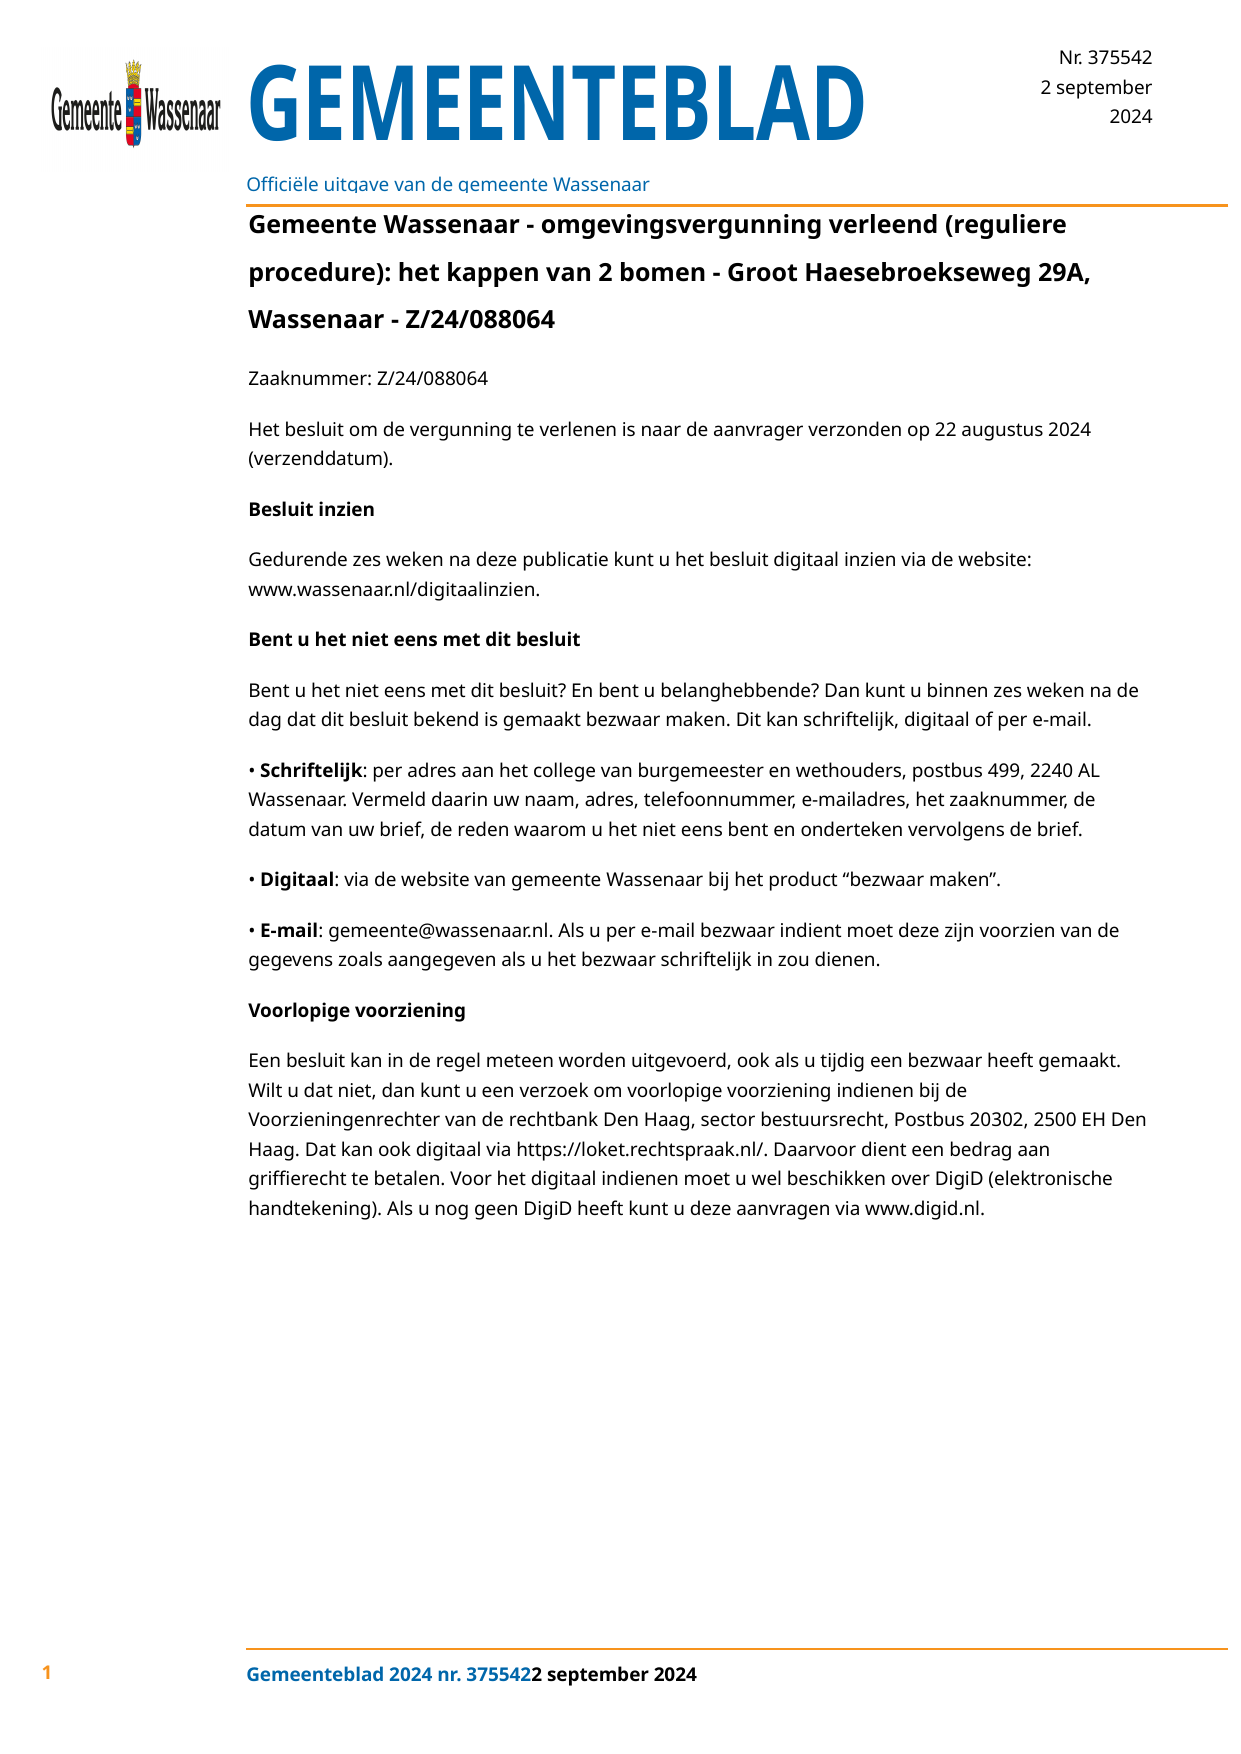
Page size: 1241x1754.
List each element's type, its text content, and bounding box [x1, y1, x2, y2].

text Zaaknummer: Z/24/088064 [248, 366, 1152, 391]
text Een besluit kan in de regel meteen worden uitgevoerd, ook als u tijdig een bezwaar heeft gemaakt. Wilt u dat niet, dan kunt u een verzoek om voorlopige voorziening indienen bij de Voorzieningenrechter van de rechtbank Den Haag, sector bestuursrecht, Postbus 20302, 2500 EH Den Haag. Dat kan ook digitaal via https://loket.rechtspraak.nl/. Daarvoor dient een bedrag aan griffierecht te betalen. Voor het digitaal indienen moet u wel beschikken over DigiD (elektronische handtekening). Als u nog geen DigiD heeft kunt u deze aanvragen via www.digid.nl. [248, 1047, 1152, 1221]
text Gedurende zes weken na deze publicatie kunt u het besluit digitaal inzien via de website: www.wassenaar.nl/digitaalinzien. [248, 546, 1152, 602]
text Voorlopige voorziening [248, 997, 1152, 1022]
text Bent u het niet eens met dit besluit? En bent u belanghebbende? Dan kunt u binnen zes weken na de dag dat dit besluit bekend is gemaakt bezwaar maken. Dit kan schriftelijk, digitaal of per e-mail. [248, 677, 1152, 732]
text • Digitaal: via de website van gemeente Wassenaar bij het product “bezwaar maken”. [248, 866, 1152, 892]
text Bent u het niet eens met dit besluit [248, 626, 1152, 652]
text • Schriftelijk: per adres aan het college van burgemeester en wethouders, postbus 499, 2240 AL Wassenaar. Vermeld daarin uw naam, adres, telefoonnummer, e-mailadres, het zaaknummer, de datum van uw brief, de reden waarom u het niet eens bent en onderteken vervolgens de brief. [248, 757, 1152, 842]
text Het besluit om de vergunning te verlenen is naar de aanvrager verzonden op 22 augustus 2024 (verzenddatum). [248, 416, 1152, 471]
text Gemeente Wassenaar - omgevingsvergunning verleend (reguliere procedure): het kappen van 2 bomen - Groot Haesebroekseweg 29A, Wassenaar - Z/24/088064 [248, 207, 1152, 336]
picture [41, 47, 231, 172]
text Besluit inzien [248, 496, 1152, 522]
text • E-mail: gemeente@wassenaar.nl. Als u per e-mail bezwaar indient moet deze zijn voorzien van de gegevens zoals aangegeven als u het bezwaar schriftelijk in zou dienen. [248, 917, 1152, 972]
